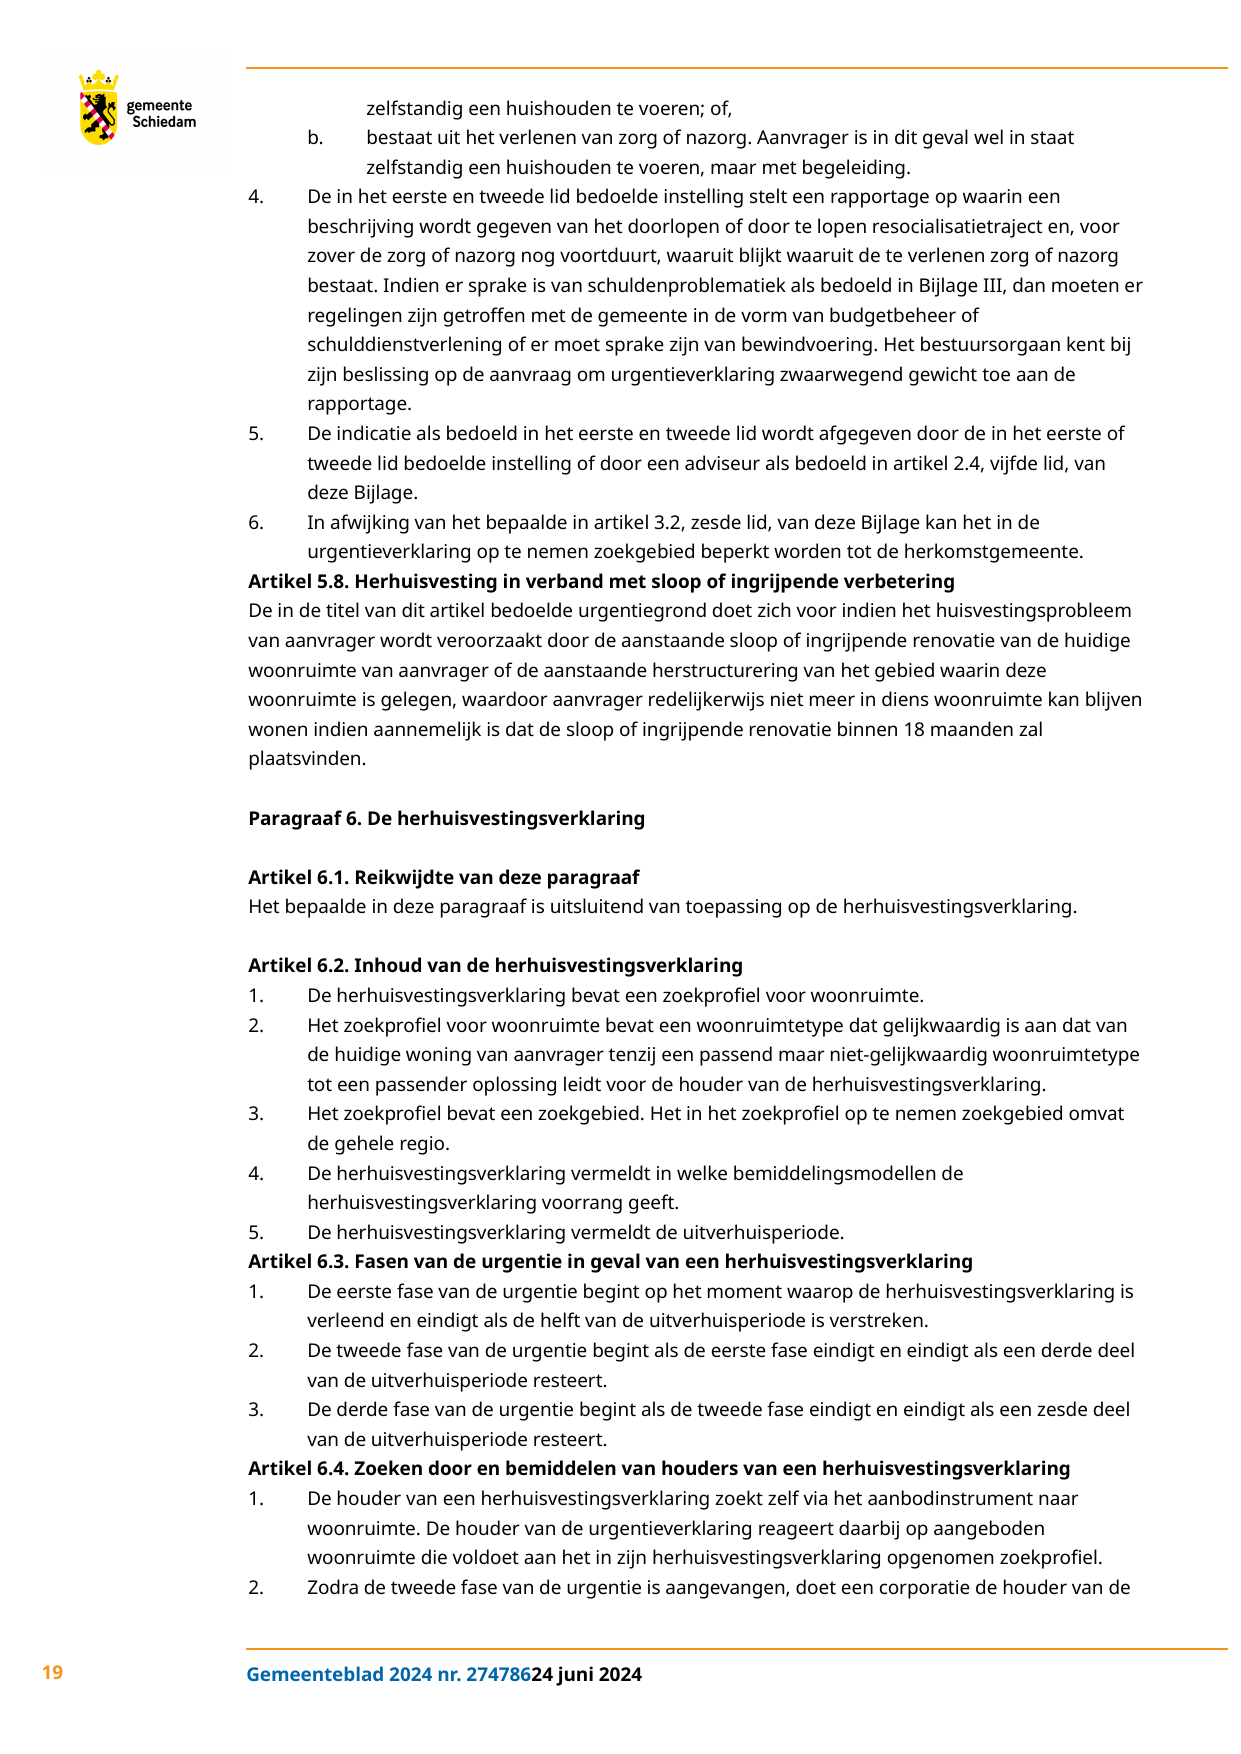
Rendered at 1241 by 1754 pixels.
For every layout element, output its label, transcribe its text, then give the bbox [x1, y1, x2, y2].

text Het bepaalde in deze paragraaf is uitsluitend van toepassing op de herhuisvestingsverklaring. [248, 893, 1152, 919]
text Artikel 6.2. Inhoud van de herhuisvestingsverklaring [248, 953, 1152, 978]
list zelfstandig een huishouden te voeren; of, [307, 95, 1152, 121]
list De eerste fase van de urgentie begint op het moment waarop de herhuisvestingsverklaring is verleend en eindigt als de helft van de uitverhuisperiode is verstreken. [248, 1278, 1152, 1333]
list bestaat uit het verlenen van zorg of nazorg. Aanvrager is in dit geval wel in staat zelfstandig een huishouden te voeren, maar met begeleiding. [307, 124, 1152, 180]
list Zodra de tweede fase van de urgentie is aangevangen, doet een corporatie de houder van de [248, 1574, 1152, 1600]
list Het zoekprofiel voor woonruimte bevat een woonruimtetype dat gelijkwaardig is aan dat van de huidige woning van aanvrager tenzij een passend maar niet-gelijkwaardig woonruimtetype tot een passender oplossing leidt voor de houder van de herhuisvestingsverklaring. [248, 1012, 1152, 1097]
list De in het eerste en tweede lid bedoelde instelling stelt een rapportage op waarin een beschrijving wordt gegeven van het doorlopen of door te lopen resocialisatietraject en, voor zover de zorg of nazorg nog voortduurt, waaruit blijkt waaruit de te verlenen zorg of nazorg bestaat. Indien er sprake is van schuldenproblematiek als bedoeld in Bijlage III, dan moeten er regelingen zijn getroffen met de gemeente in de vorm van budgetbeheer of schulddienstverlening of er moet sprake zijn van bewindvoering. Het bestuursorgaan kent bij zijn beslissing op de aanvraag om urgentieverklaring zwaarwegend gewicht toe aan de rapportage. [248, 183, 1152, 416]
text Paragraaf 6. De herhuisvestingsverklaring [248, 805, 1152, 831]
list De herhuisvestingsverklaring vermeldt in welke bemiddelingsmodellen de herhuisvestingsverklaring voorrang geeft. [248, 1160, 1152, 1215]
list De herhuisvestingsverklaring vermeldt de uitverhuisperiode. [248, 1219, 1152, 1245]
text Artikel 6.4. Zoeken door en bemiddelen van houders van een herhuisvestingsverklaring [248, 1456, 1152, 1481]
list De derde fase van de urgentie begint als de tweede fase eindigt en eindigt als een zesde deel van de uitverhuisperiode resteert. [248, 1396, 1152, 1452]
text Artikel 5.8. Herhuisvesting in verband met sloop of ingrijpende verbetering [248, 568, 1152, 594]
text De in de titel van dit artikel bedoelde urgentiegrond doet zich voor indien het huisvestingsprobleem van aanvrager wordt veroorzaakt door de aanstaande sloop of ingrijpende renovatie van de huidige woonruimte van aanvrager of de aanstaande herstructurering van het gebied waarin deze woonruimte is gelegen, waardoor aanvrager redelijkerwijs niet meer in diens woonruimte kan blijven wonen indien aannemelijk is dat de sloop of ingrijpende renovatie binnen 18 maanden zal plaatsvinden. [248, 598, 1152, 771]
list In afwijking van het bepaalde in artikel 3.2, zesde lid, van deze Bijlage kan het in de urgentieverklaring op te nemen zoekgebied beperkt worden tot de herkomstgemeente. [248, 509, 1152, 564]
list De indicatie als bedoeld in het eerste en tweede lid wordt afgegeven door de in het eerste of tweede lid bedoelde instelling of door een adviseur als bedoeld in artikel 2.4, vijfde lid, van deze Bijlage. [248, 420, 1152, 505]
list De herhuisvestingsverklaring bevat een zoekprofiel voor woonruimte. [248, 982, 1152, 1008]
text Artikel 6.1. Reikwijdte van deze paragraaf [248, 864, 1152, 890]
list De tweede fase van de urgentie begint als de eerste fase eindigt en eindigt als een derde deel van de uitverhuisperiode resteert. [248, 1337, 1152, 1393]
list De houder van een herhuisvestingsverklaring zoekt zelf via het aanbodinstrument naar woonruimte. De houder van de urgentieverklaring reageert daarbij op aangeboden woonruimte die voldoet aan het in zijn herhuisvestingsverklaring opgenomen zoekprofiel. [248, 1485, 1152, 1570]
text Artikel 6.3. Fasen van de urgentie in geval van een herhuisvestingsverklaring [248, 1248, 1152, 1274]
picture [41, 47, 231, 172]
list Het zoekprofiel bevat een zoekgebied. Het in het zoekprofiel op te nemen zoekgebied omvat de gehele regio. [248, 1101, 1152, 1156]
